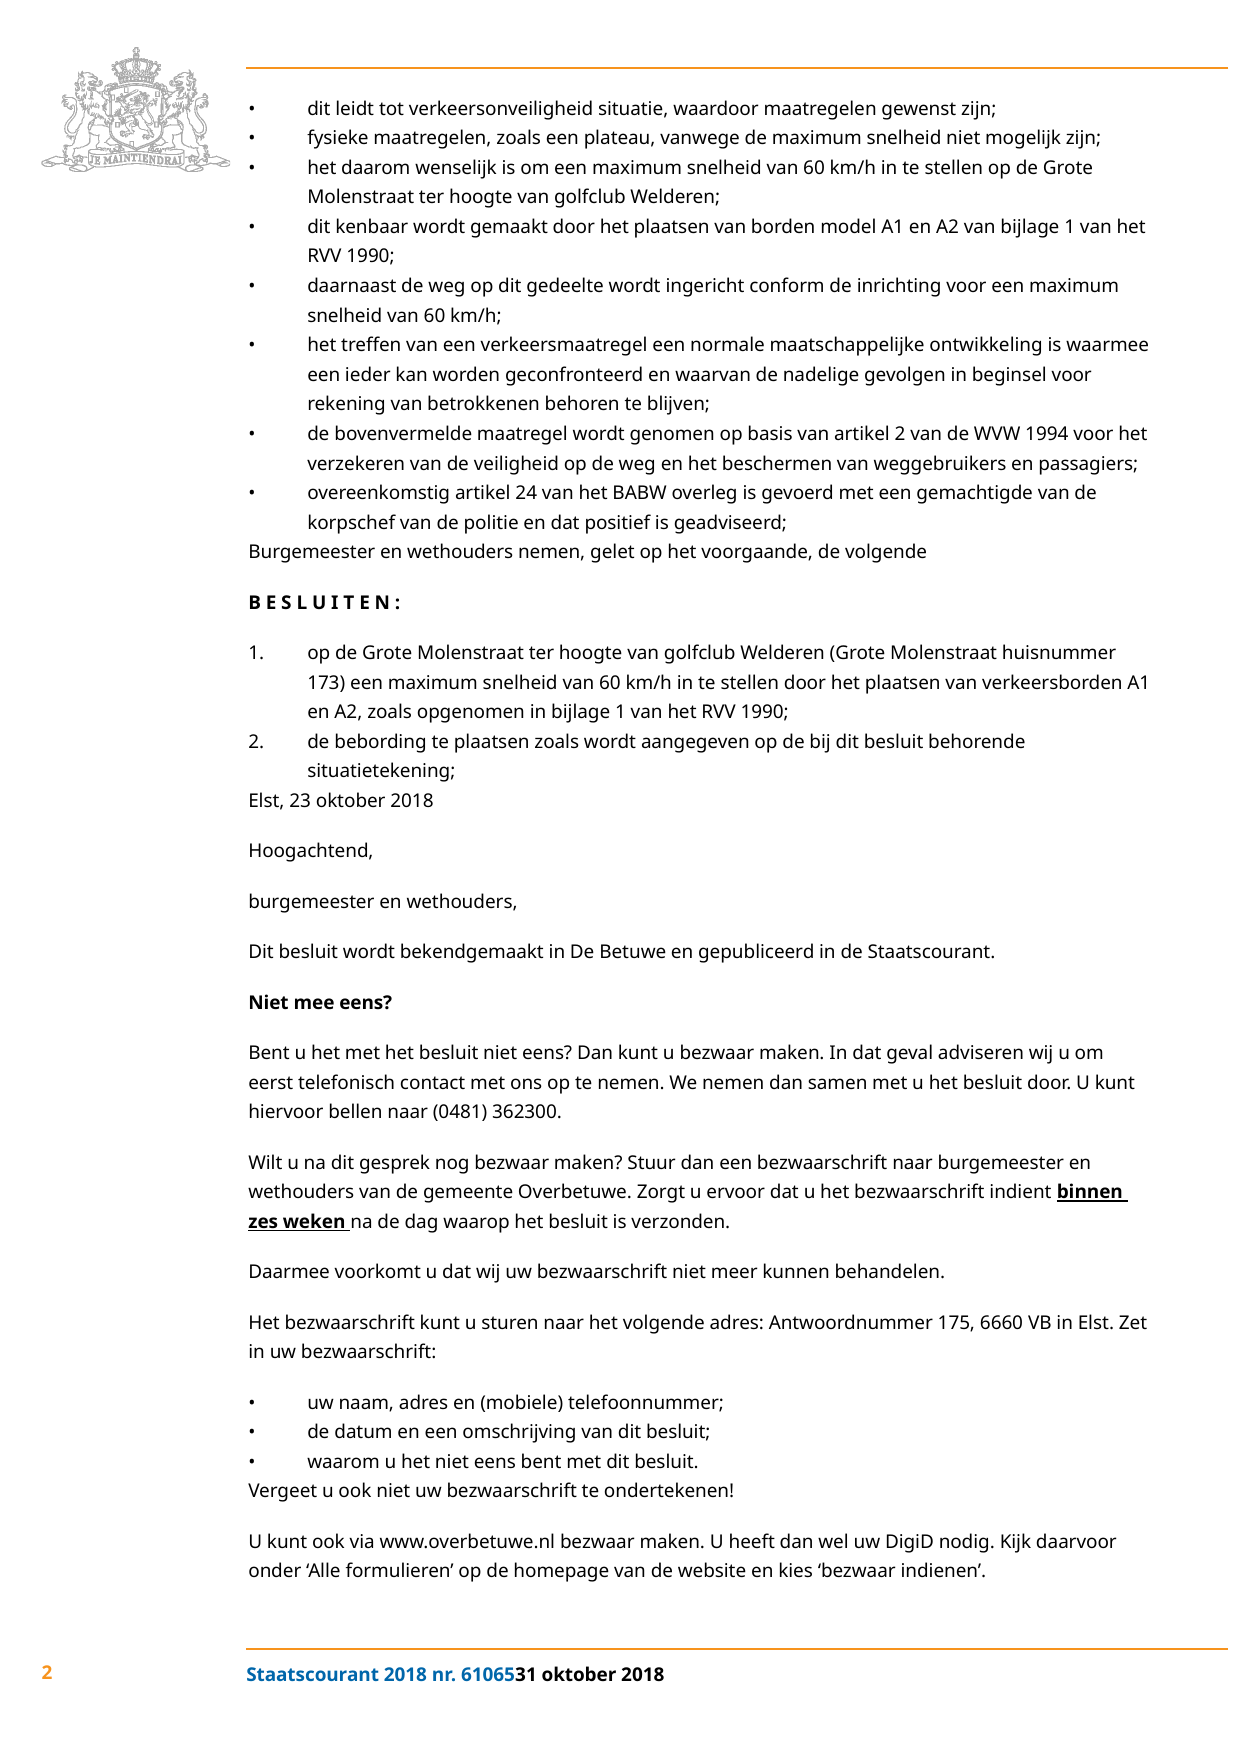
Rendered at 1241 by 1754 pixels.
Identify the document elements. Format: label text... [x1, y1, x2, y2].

list het daarom wenselijk is om een maximum snelheid van 60 km/h in te stellen op de Grote Molenstraat ter hoogte van golfclub Welderen; [248, 154, 1152, 209]
text Vergeet u ook niet uw bezwaarschrift te ondertekenen! [248, 1478, 1152, 1503]
text Niet mee eens? [248, 989, 1152, 1015]
list fysieke maatregelen, zoals een plateau, vanwege de maximum snelheid niet mogelijk zijn; [248, 124, 1152, 150]
text B E S L U I T E N : [248, 589, 1152, 615]
text Het bezwaarschrift kunt u sturen naar het volgende adres: Antwoordnummer 175, 6660 VB in Elst. Zet in uw bezwaarschrift: [248, 1309, 1152, 1364]
text Burgemeester en wethouders nemen, gelet op het voorgaande, de volgende [248, 538, 1152, 564]
list het treffen van een verkeersmaatregel een normale maatschappelijke ontwikkeling is waarmee een ieder kan worden geconfronteerd en waarvan de nadelige gevolgen in beginsel voor rekening van betrokkenen behoren te blijven; [248, 331, 1152, 416]
list dit kenbaar wordt gemaakt door het plaatsen van borden model A1 en A2 van bijlage 1 van het RVV 1990; [248, 213, 1152, 268]
text Hoogachtend, [248, 838, 1152, 863]
text Elst, 23 oktober 2018 [248, 787, 1152, 813]
list de datum en een omschrijving van dit besluit; [248, 1418, 1152, 1444]
text Bent u het met het besluit niet eens? Dan kunt u bezwaar maken. In dat geval adviseren wij u om eerst telefonisch contact met ons op te nemen. We nemen dan samen met u het besluit door. U kunt hiervoor bellen naar (0481) 362300. [248, 1039, 1152, 1124]
picture [41, 47, 231, 172]
list uw naam, adres en (mobiele) telefoonnummer; [248, 1389, 1152, 1415]
list waarom u het niet eens bent met dit besluit. [248, 1448, 1152, 1474]
text U kunt ook via www.overbetuwe.nl bezwaar maken. U heeft dan wel uw DigiD nodig. Kijk daarvoor onder ‘Alle formulieren’ op de homepage van de website en kies ‘bezwaar indienen’. [248, 1528, 1152, 1583]
list daarnaast de weg op dit gedeelte wordt ingericht conform de inrichting voor een maximum snelheid van 60 km/h; [248, 272, 1152, 328]
list de bebording te plaatsen zoals wordt aangegeven op de bij dit besluit behorende situatietekening; [248, 728, 1152, 783]
text Daarmee voorkomt u dat wij uw bezwaarschrift niet meer kunnen behandelen. [248, 1258, 1152, 1284]
text burgemeester en wethouders, [248, 888, 1152, 914]
list op de Grote Molenstraat ter hoogte van golfclub Welderen (Grote Molenstraat huisnummer 173) een maximum snelheid van 60 km/h in te stellen door het plaatsen van verkeersborden A1 en A2, zoals opgenomen in bijlage 1 van het RVV 1990; [248, 639, 1152, 724]
list dit leidt tot verkeersonveiligheid situatie, waardoor maatregelen gewenst zijn; [248, 95, 1152, 121]
list overeenkomstig artikel 24 van het BABW overleg is gevoerd met een gemachtigde van de korpschef van de politie en dat positief is geadviseerd; [248, 479, 1152, 535]
text Wilt u na dit gesprek nog bezwaar maken? Stuur dan een bezwaarschrift naar burgemeester en wethouders van de gemeente Overbetuwe. Zorgt u ervoor dat u het bezwaarschrift indient binnen zes weken na de dag waarop het besluit is verzonden. [248, 1149, 1152, 1234]
text Dit besluit wordt bekendgemaakt in De Betuwe en gepubliceerd in de Staatscourant. [248, 938, 1152, 964]
list de bovenvermelde maatregel wordt genomen op basis van artikel 2 van de WVW 1994 voor het verzekeren van de veiligheid op de weg en het beschermen van weggebruikers en passagiers; [248, 420, 1152, 476]
